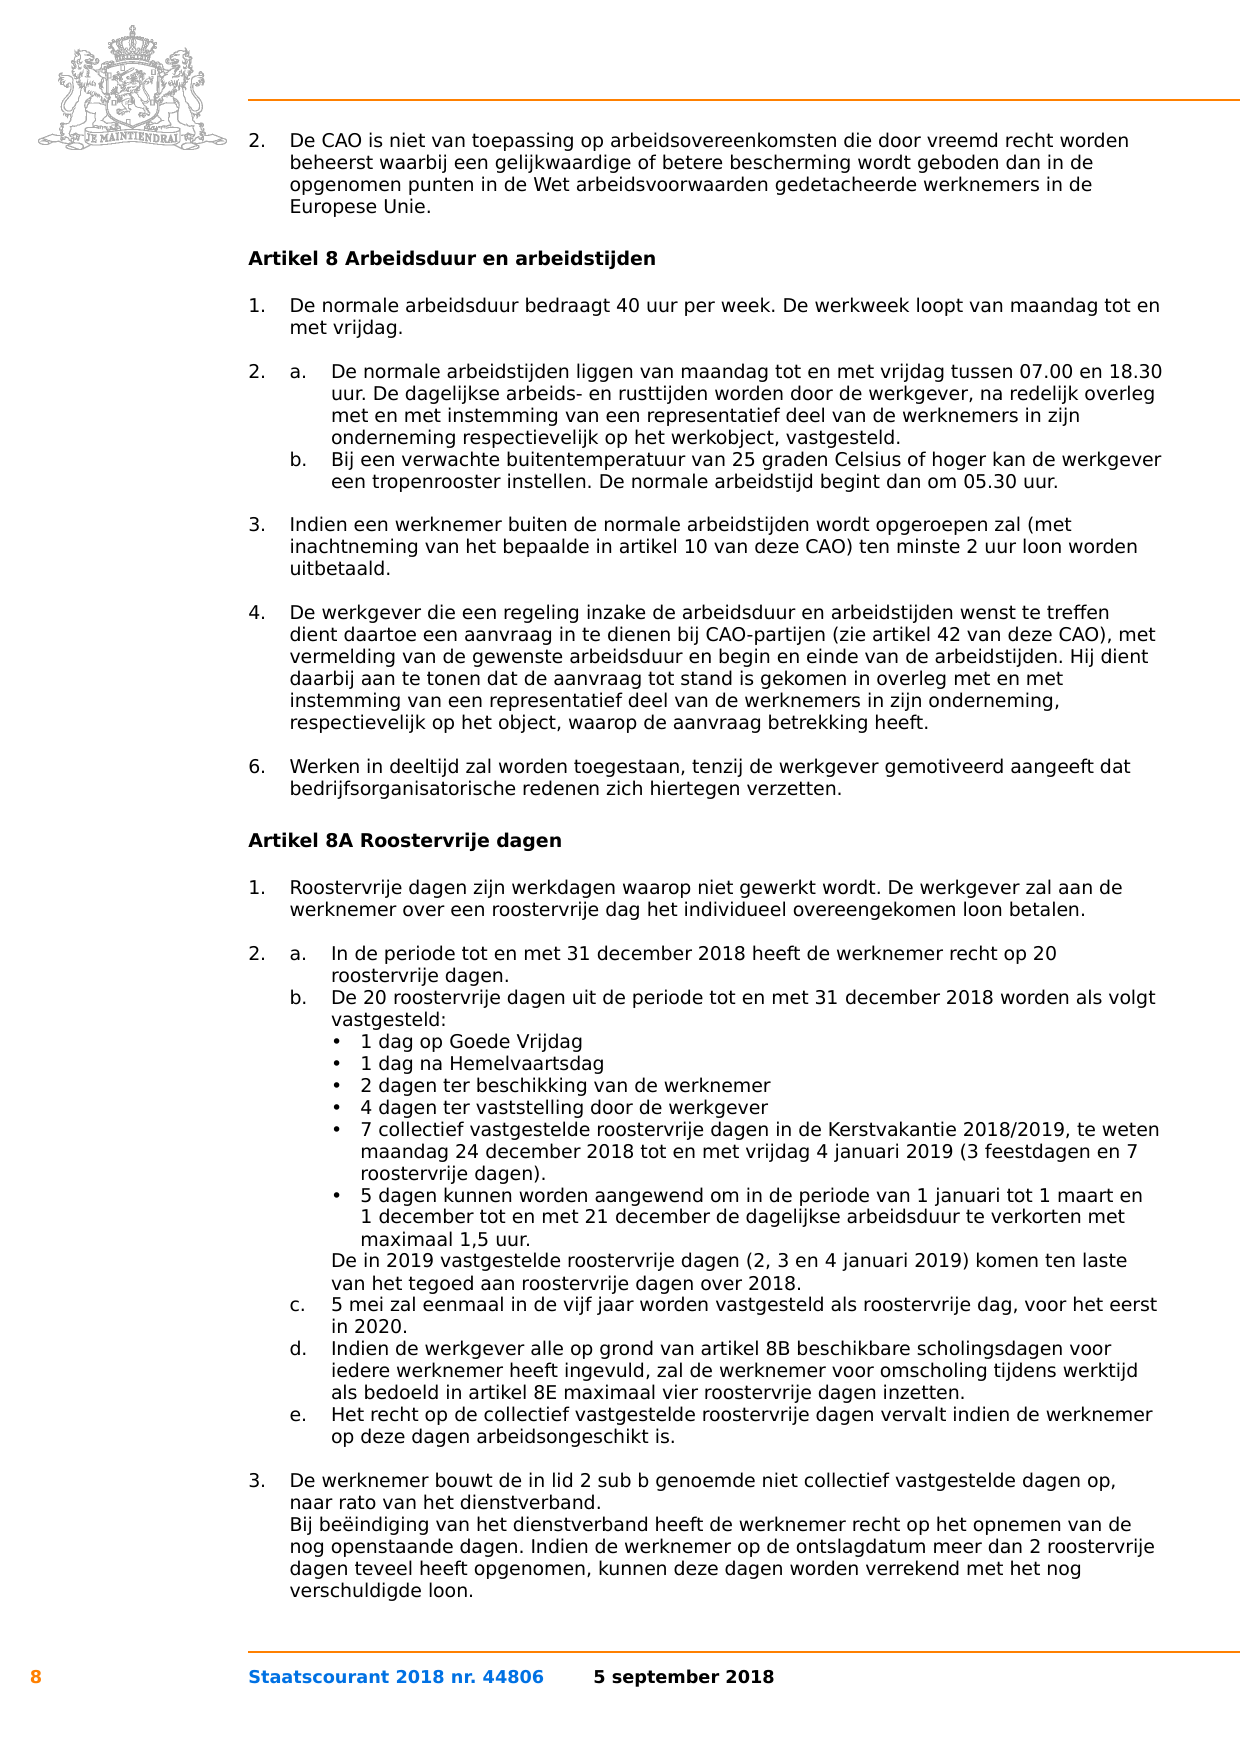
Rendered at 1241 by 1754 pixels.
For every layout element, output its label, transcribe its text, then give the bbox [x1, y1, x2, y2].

text e. Het recht op de collectief vastgestelde roostervrije dagen vervalt indien de werknemer op deze dagen arbeidsongeschikt is. [289, 1404, 1163, 1448]
text d. Indien de werkgever alle op grond van artikel 8B beschikbare scholingsdagen voor iedere werknemer heeft ingevuld, zal de werknemer voor omscholing tijdens werktijd als bedoeld in artikel 8E maximaal vier roostervrije dagen inzetten. [289, 1338, 1163, 1404]
text b. De 20 roostervrije dagen uit de periode tot en met 31 december 2018 worden als volgt vastgesteld: [289, 987, 1163, 1031]
text 1. De normale arbeidsduur bedraagt 40 uur per week. De werkweek loopt van maandag tot en met vrijdag. [248, 295, 1163, 339]
text De in 2019 vastgestelde roostervrije dagen (2, 3 en 4 januari 2019) komen ten laste van het tegoed aan roostervrije dagen over 2018. [331, 1250, 1163, 1294]
text • 5 dagen kunnen worden aangewend om in de periode van 1 januari tot 1 maart en 1 december tot en met 21 december de dagelijkse arbeidsduur te verkorten met maximaal 1,5 uur. [331, 1184, 1163, 1250]
text b. Bij een verwachte buitentemperatuur van 25 graden Celsius of hoger kan de werkgever een tropenrooster instellen. De normale arbeidstijd begint dan om 05.30 uur. [289, 448, 1163, 492]
text 3. Indien een werknemer buiten de normale arbeidstijden wordt opgeroepen zal (met inachtneming van het bepaalde in artikel 10 van deze CAO) ten minste 2 uur loon worden uitbetaald. [248, 514, 1163, 580]
text 2. a. De normale arbeidstijden liggen van maandag tot en met vrijdag tussen 07.00 en 18.30 uur. De dagelijkse arbeids- en rusttijden worden door de werkgever, na redelijk overleg met en met instemming van een representatief deel van de werknemers in zijn onderneming respectievelijk op het werkobject, vastgesteld. [248, 361, 1163, 448]
text • 7 collectief vastgestelde roostervrije dagen in de Kerstvakantie 2018/2019, te weten maandag 24 december 2018 tot en met vrijdag 4 januari 2019 (3 feestdagen en 7 roostervrije dagen). [331, 1118, 1163, 1184]
subtitle Artikel 8A Roostervrije dagen [248, 830, 1163, 852]
text • 1 dag op Goede Vrijdag [331, 1031, 1163, 1053]
text 4. De werkgever die een regeling inzake de arbeidsduur en arbeidstijden wenst te treffen dient daartoe een aanvraag in te dienen bij CAO-partijen (zie artikel 42 van deze CAO), met vermelding van de gewenste arbeidsduur en begin en einde van de arbeidstijden. Hij dient daarbij aan te tonen dat de aanvraag tot stand is gekomen in overleg met en met instemming van een representatief deel van de werknemers in zijn onderneming, respectievelijk op het object, waarop de aanvraag betrekking heeft. [248, 602, 1163, 734]
text • 1 dag na Hemelvaartsdag [331, 1053, 1163, 1074]
text 3. De werknemer bouwt de in lid 2 sub b genoemde niet collectief vastgestelde dagen op, naar rato van het dienstverband. [248, 1470, 1163, 1514]
text 1. Roostervrije dagen zijn werkdagen waarop niet gewerkt wordt. De werkgever zal aan de werknemer over een roostervrije dag het individueel overeengekomen loon betalen. [248, 877, 1163, 921]
text Bij beëindiging van het dienstverband heeft de werknemer recht op het opnemen van de nog openstaande dagen. Indien de werknemer op de ontslagdatum meer dan 2 roostervrije dagen teveel heeft opgenomen, kunnen deze dagen worden verrekend met het nog verschuldigde loon. [289, 1514, 1163, 1602]
text 2. De CAO is niet van toepassing op arbeidsovereenkomsten die door vreemd recht worden beheerst waarbij een gelijkwaardige of betere bescherming wordt geboden dan in de opgenomen punten in de Wet arbeidsvoorwaarden gedetacheerde werknemers in de Europese Unie. [248, 130, 1163, 218]
text c. 5 mei zal eenmaal in de vijf jaar worden vastgesteld als roostervrije dag, voor het eerst in 2020. [289, 1294, 1163, 1338]
subtitle Artikel 8 Arbeidsduur en arbeidstijden [248, 248, 1163, 270]
text 6. Werken in deeltijd zal worden toegestaan, tenzij de werkgever gemotiveerd aangeeft dat bedrijfsorganisatorische redenen zich hiertegen verzetten. [248, 756, 1163, 800]
text • 2 dagen ter beschikking van de werknemer [331, 1074, 1163, 1097]
text 2. a. In de periode tot en met 31 december 2018 heeft de werknemer recht op 20 roostervrije dagen. [248, 943, 1163, 987]
picture [38, 25, 227, 150]
text • 4 dagen ter vaststelling door de werkgever [331, 1097, 1163, 1118]
